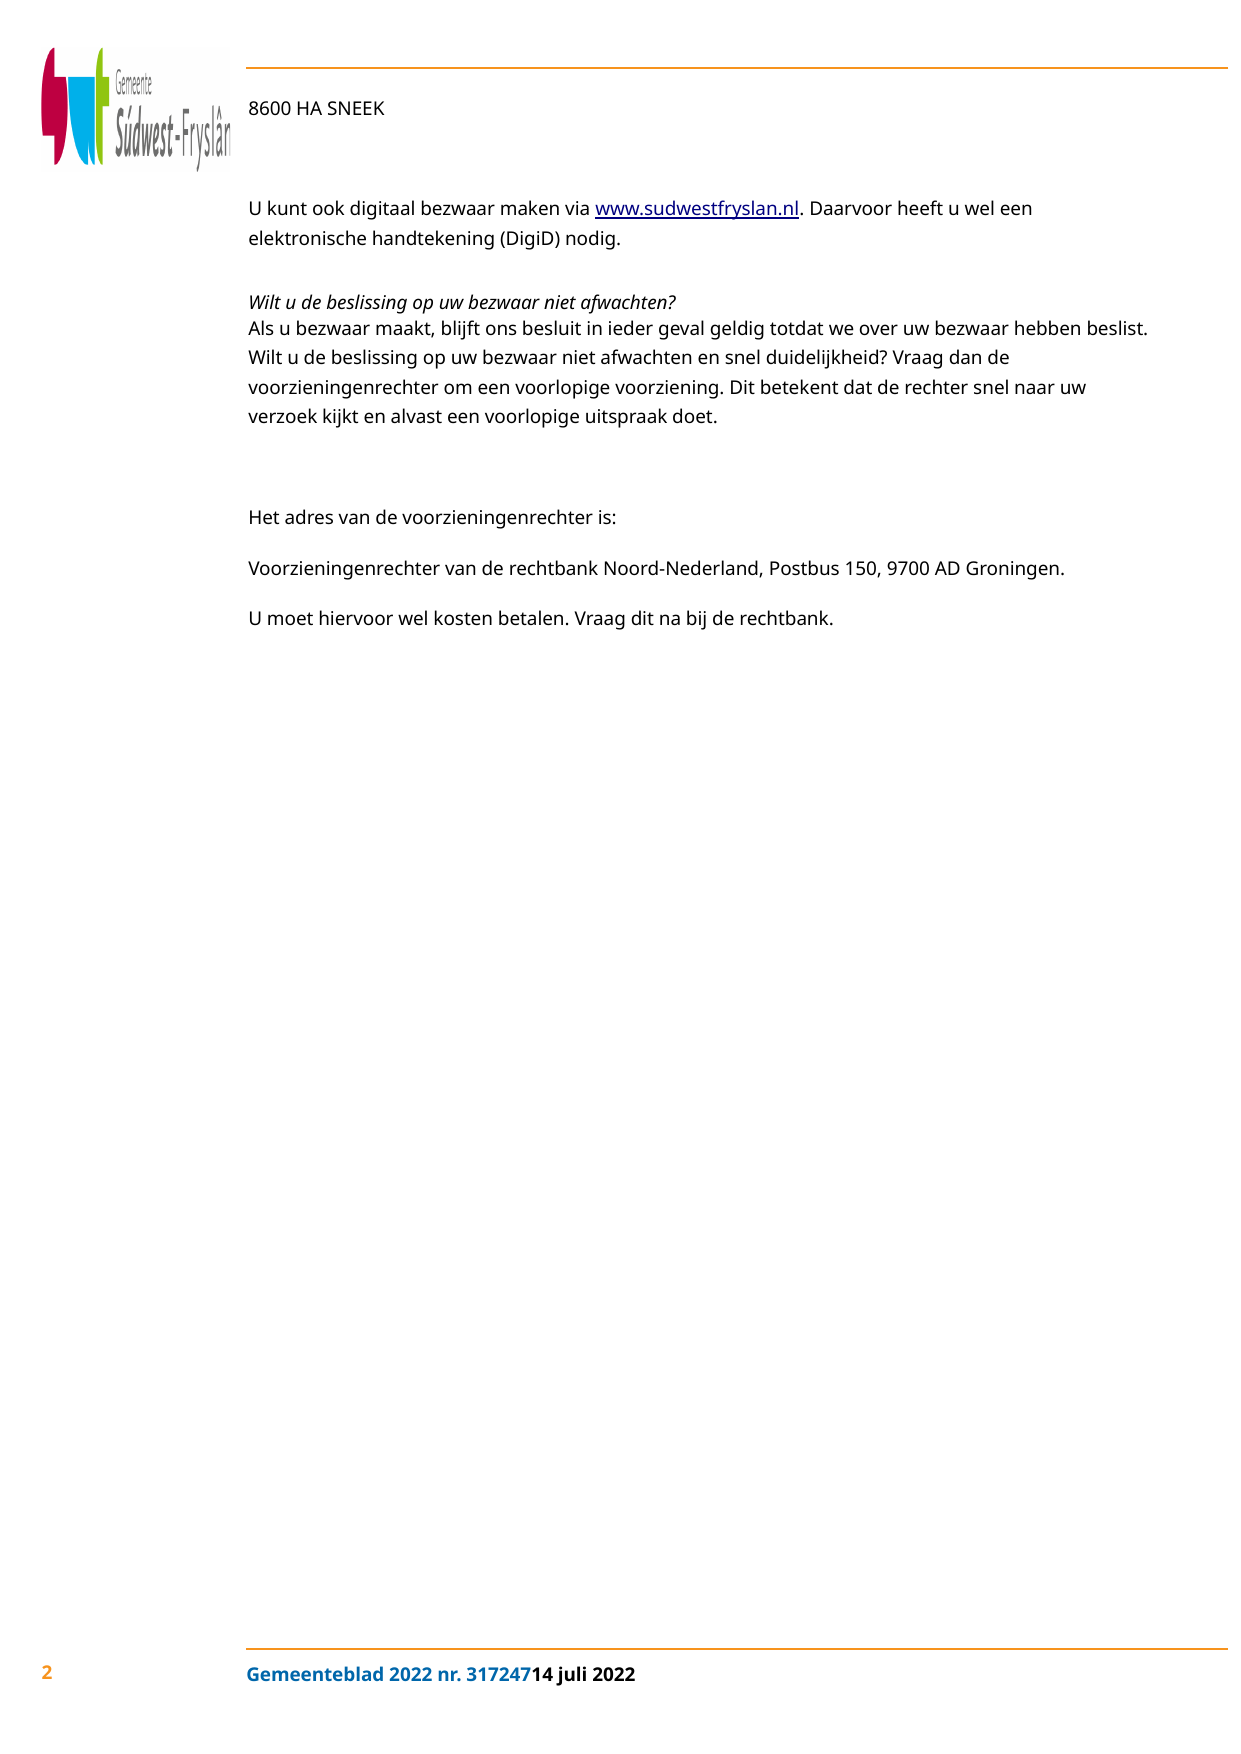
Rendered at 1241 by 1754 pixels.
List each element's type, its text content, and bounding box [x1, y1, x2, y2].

text 8600 HA SNEEK [248, 95, 1152, 121]
text Als u bezwaar maakt, blijft ons besluit in ieder geval geldig totdat we over uw bezwaar hebben beslist. Wilt u de beslissing op uw bezwaar niet afwachten en snel duidelijkheid? Vraag dan de voorzieningenrechter om een voorlopige voorziening. Dit betekent dat de rechter snel naar uw verzoek kijkt en alvast een voorlopige uitspraak doet. [248, 315, 1152, 429]
text Wilt u de beslissing op uw bezwaar niet afwachten? [248, 289, 1152, 315]
text U moet hiervoor wel kosten betalen. Vraag dit na bij de rechtbank. [248, 605, 1152, 631]
text U kunt ook digitaal bezwaar maken via www.sudwestfryslan.nl. Daarvoor heeft u wel een elektronische handtekening (DigiD) nodig. [248, 196, 1152, 251]
picture [41, 47, 231, 172]
text Voorzieningenrechter van de rechtbank Noord-Nederland, Postbus 150, 9700 AD Groningen. [248, 555, 1152, 581]
text Het adres van de voorzieningenrechter is: [248, 504, 1152, 530]
